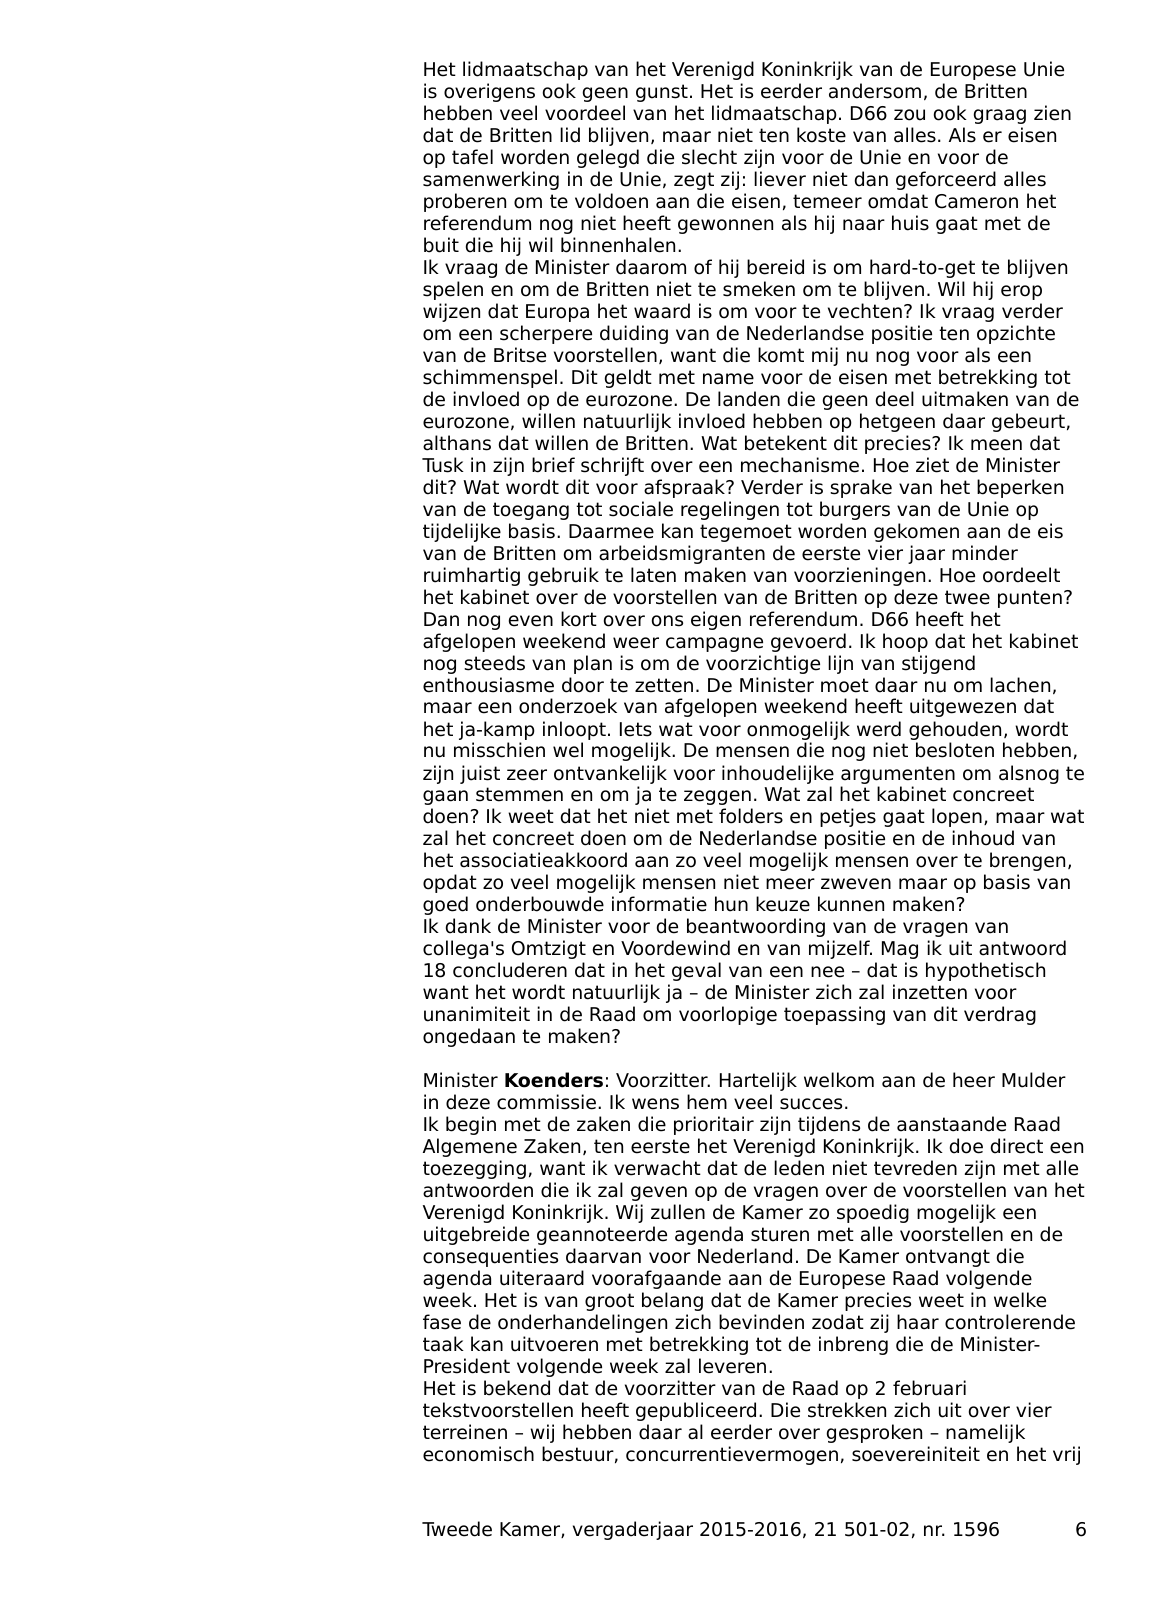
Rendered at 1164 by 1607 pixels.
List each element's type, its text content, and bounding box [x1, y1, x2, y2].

text Ik vraag de Minister daarom of hij bereid is om hard-to-get te blijven spelen en om de Britten niet te smeken om te blijven. Wil hij erop wijzen dat Europa het waard is om voor te vechten? Ik vraag verder om een scherpere duiding van de Nederlandse positie ten opzichte van de Britse voorstellen, want die komt mij nu nog voor als een schimmenspel. Dit geldt met name voor de eisen met betrekking tot de invloed op de eurozone. De landen die geen deel uitmaken van de eurozone, willen natuurlijk invloed hebben op hetgeen daar gebeurt, althans dat willen de Britten. Wat betekent dit precies? Ik meen dat Tusk in zijn brief schrijft over een mechanisme. Hoe ziet de Minister dit? Wat wordt dit voor afspraak? Verder is sprake van het beperken van de toegang tot sociale regelingen tot burgers van de Unie op tijdelijke basis. Daarmee kan tegemoet worden gekomen aan de eis van de Britten om arbeidsmigranten de eerste vier jaar minder ruimhartig gebruik te laten maken van voorzieningen. Hoe oordeelt het kabinet over de voorstellen van de Britten op deze twee punten? [422, 257, 1087, 608]
text Het is bekend dat de voorzitter van de Raad op 2 februari tekstvoorstellen heeft gepubliceerd. Die strekken zich uit over vier terreinen – wij hebben daar al eerder over gesproken – namelijk economisch bestuur, concurrentievermogen, soevereiniteit en het vrij [422, 1378, 1087, 1466]
text Dan nog even kort over ons eigen referendum. D66 heeft het afgelopen weekend weer campagne gevoerd. Ik hoop dat het kabinet nog steeds van plan is om de voorzichtige lijn van stijgend enthousiasme door te zetten. De Minister moet daar nu om lachen, maar een onderzoek van afgelopen weekend heeft uitgewezen dat het ja-kamp inloopt. Iets wat voor onmogelijk werd gehouden, wordt nu misschien wel mogelijk. De mensen die nog niet besloten hebben, zijn juist zeer ontvankelijk voor inhoudelijke argumenten om alsnog te gaan stemmen en om ja te zeggen. Wat zal het kabinet concreet doen? Ik weet dat het niet met folders en petjes gaat lopen, maar wat zal het concreet doen om de Nederlandse positie en de inhoud van het associatieakkoord aan zo veel mogelijk mensen over te brengen, opdat zo veel mogelijk mensen niet meer zweven maar op basis van goed onderbouwde informatie hun keuze kunnen maken? [422, 608, 1087, 916]
text Ik dank de Minister voor de beantwoording van de vragen van collega's Omtzigt en Voordewind en van mijzelf. Mag ik uit antwoord 18 concluderen dat in het geval van een nee – dat is hypothetisch want het wordt natuurlijk ja – de Minister zich zal inzetten voor unanimiteit in de Raad om voorlopige toepassing van dit verdrag ongedaan te maken? [422, 916, 1087, 1048]
text Ik begin met de zaken die prioritair zijn tijdens de aanstaande Raad Algemene Zaken, ten eerste het Verenigd Koninkrijk. Ik doe direct een toezegging, want ik verwacht dat de leden niet tevreden zijn met alle antwoorden die ik zal geven op de vragen over de voorstellen van het Verenigd Koninkrijk. Wij zullen de Kamer zo spoedig mogelijk een uitgebreide geannoteerde agenda sturen met alle voorstellen en de consequenties daarvan voor Nederland. De Kamer ontvangt die agenda uiteraard voorafgaande aan de Europese Raad volgende week. Het is van groot belang dat de Kamer precies weet in welke fase de onderhandelingen zich bevinden zodat zij haar controlerende taak kan uitvoeren met betrekking tot de inbreng die de Minister-President volgende week zal leveren. [422, 1114, 1087, 1378]
text Minister Koenders: Voorzitter. Hartelijk welkom aan de heer Mulder in deze commissie. Ik wens hem veel succes. [422, 1070, 1087, 1114]
text Het lidmaatschap van het Verenigd Koninkrijk van de Europese Unie is overigens ook geen gunst. Het is eerder andersom, de Britten hebben veel voordeel van het lidmaatschap. D66 zou ook graag zien dat de Britten lid blijven, maar niet ten koste van alles. Als er eisen op tafel worden gelegd die slecht zijn voor de Unie en voor de samenwerking in de Unie, zegt zij: liever niet dan geforceerd alles proberen om te voldoen aan die eisen, temeer omdat Cameron het referendum nog niet heeft gewonnen als hij naar huis gaat met de buit die hij wil binnenhalen. [422, 59, 1087, 257]
